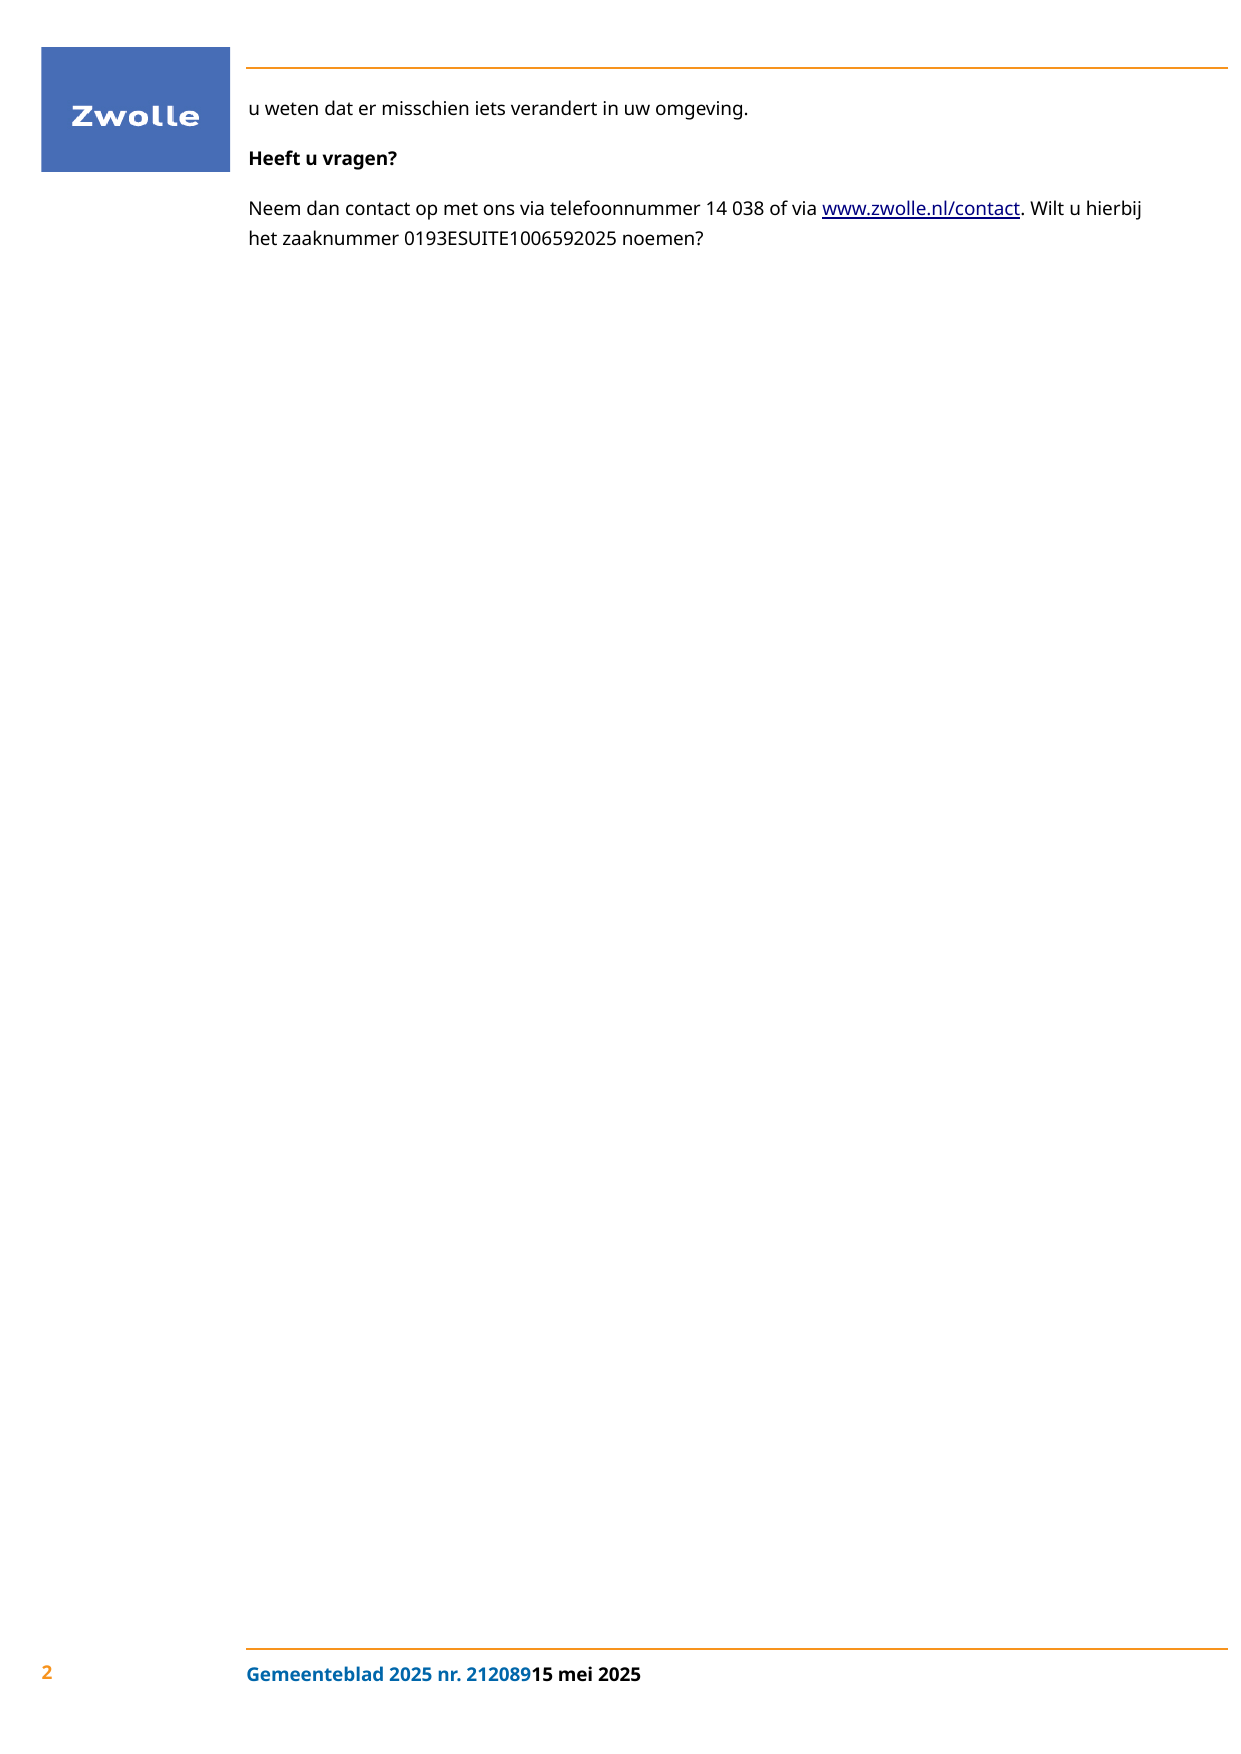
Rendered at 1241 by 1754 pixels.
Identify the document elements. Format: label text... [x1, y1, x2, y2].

text Heeft u vragen? [248, 145, 1152, 171]
text Neem dan contact op met ons via telefoonnummer 14 038 of via www.zwolle.nl/contact. Wilt u hierbij het zaaknummer 0193ESUITE1006592025 noemen? [248, 196, 1152, 251]
picture [41, 47, 231, 172]
text u weten dat er misschien iets verandert in uw omgeving. [248, 95, 1152, 121]
